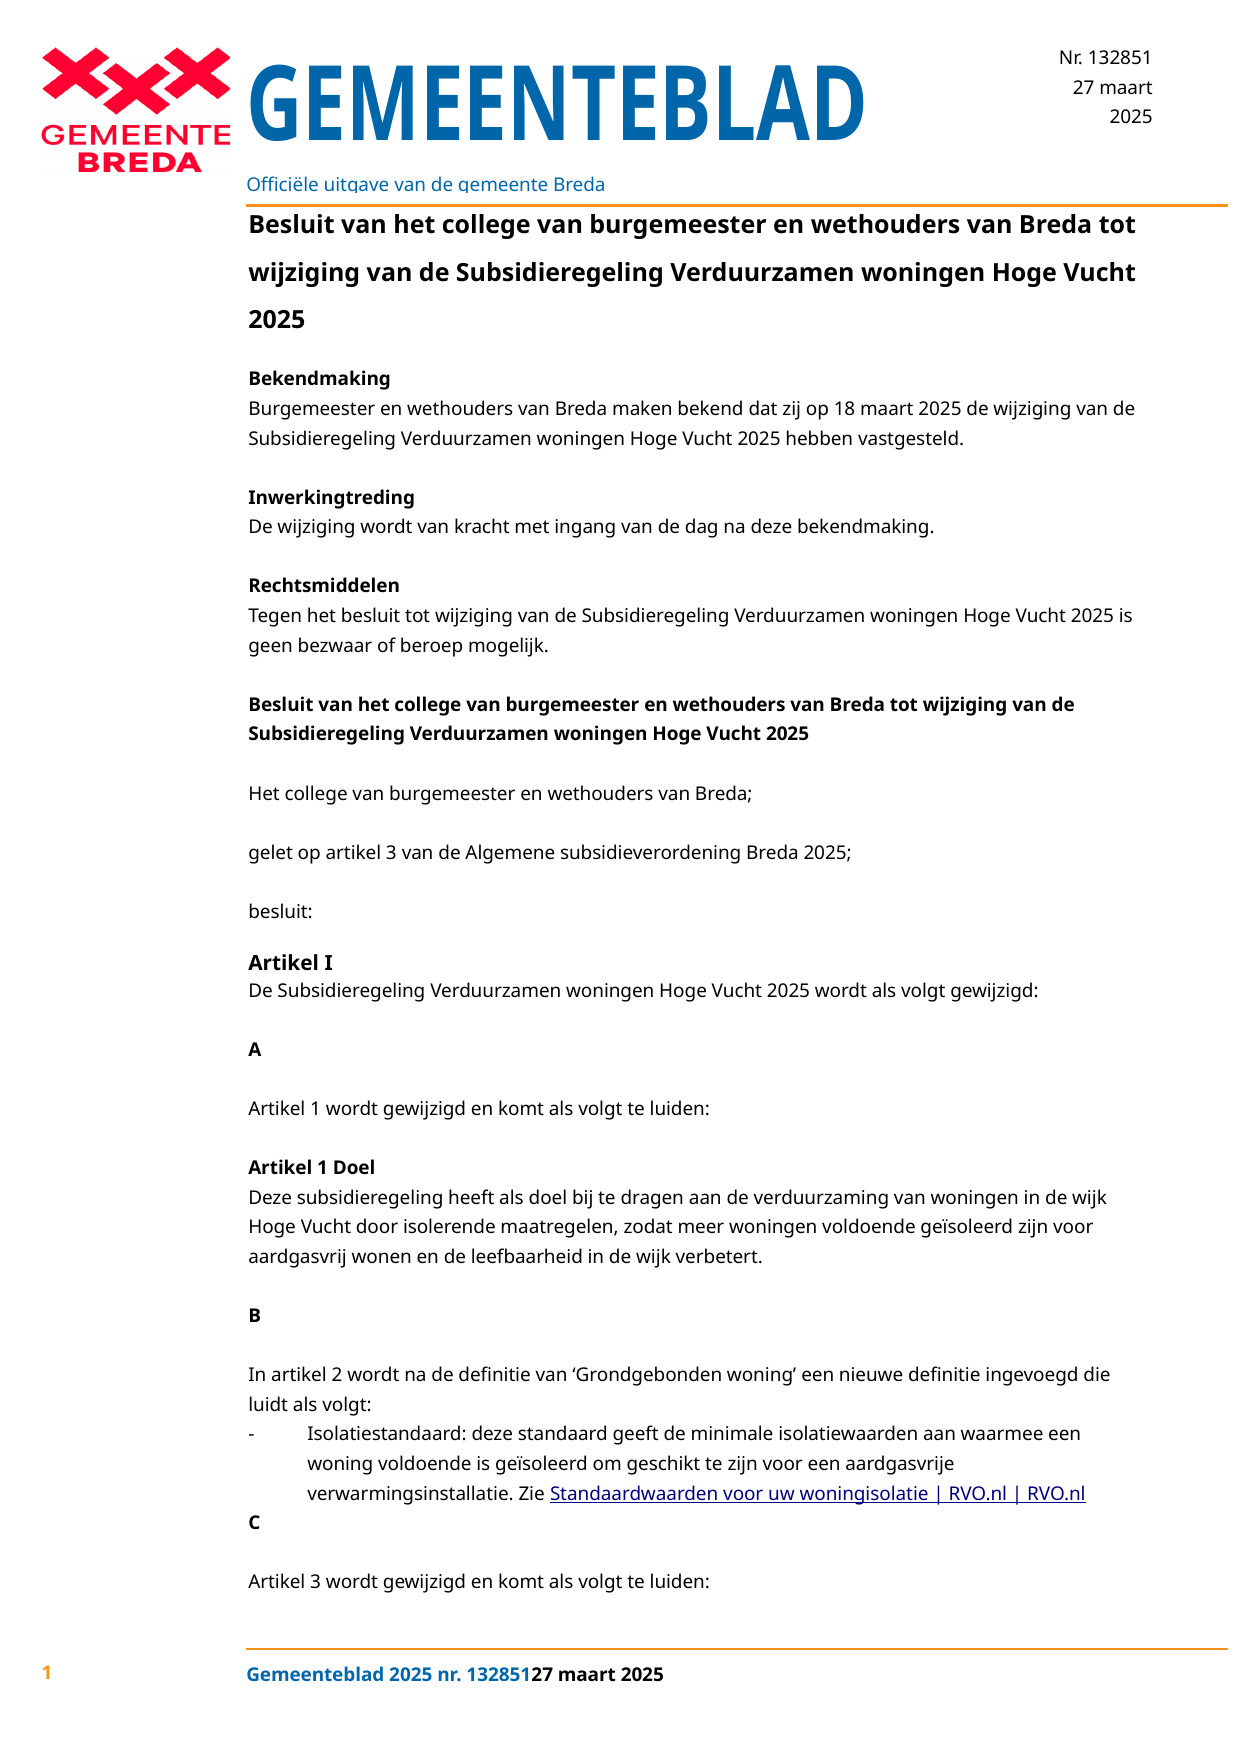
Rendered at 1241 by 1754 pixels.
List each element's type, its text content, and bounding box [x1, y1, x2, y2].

text Tegen het besluit tot wijziging van de Subsidieregeling Verduurzamen woningen Hoge Vucht 2025 is geen bezwaar of beroep mogelijk. [248, 602, 1152, 657]
text Inwerkingtreding [248, 484, 1152, 509]
text De wijziging wordt van kracht met ingang van de dag na deze bekendmaking. [248, 513, 1152, 539]
text besluit: [248, 898, 1152, 924]
text Burgemeester en wethouders van Breda maken bekend dat zij op 18 maart 2025 de wijziging van de Subsidieregeling Verduurzamen woningen Hoge Vucht 2025 hebben vastgesteld. [248, 395, 1152, 450]
list Isolatiestandaard: deze standaard geeft de minimale isolatiewaarden aan waarmee een woning voldoende is geïsoleerd om geschikt te zijn voor een aardgasvrije verwarmingsinstallatie. Zie Standaardwaarden voor uw woningisolatie | RVO.nl | RVO.nl [248, 1421, 1152, 1506]
text Artikel 1 Doel [248, 1154, 1152, 1180]
text Artikel I [248, 948, 1152, 977]
text Deze subsidieregeling heeft als doel bij te dragen aan de verduurzaming van woningen in de wijk Hoge Vucht door isolerende maatregelen, zodat meer woningen voldoende geïsoleerd zijn voor aardgasvrij wonen en de leefbaarheid in de wijk verbetert. [248, 1184, 1152, 1269]
text A [248, 1036, 1152, 1062]
text Besluit van het college van burgemeester en wethouders van Breda tot wijziging van de Subsidieregeling Verduurzamen woningen Hoge Vucht 2025 [248, 691, 1152, 746]
text C [248, 1509, 1152, 1535]
picture [41, 47, 231, 172]
text Artikel 3 wordt gewijzigd en komt als volgt te luiden: [248, 1568, 1152, 1594]
text Het college van burgemeester en wethouders van Breda; [248, 780, 1152, 805]
text Rechtsmiddelen [248, 573, 1152, 598]
text gelet op artikel 3 van de Algemene subsidieverordening Breda 2025; [248, 839, 1152, 864]
text Besluit van het college van burgemeester en wethouders van Breda tot wijziging van de Subsidieregeling Verduurzamen woningen Hoge Vucht 2025 [248, 207, 1152, 336]
text De Subsidieregeling Verduurzamen woningen Hoge Vucht 2025 wordt als volgt gewijzigd: [248, 977, 1152, 1003]
text B [248, 1302, 1152, 1328]
text In artikel 2 wordt na de definitie van ‘Grondgebonden woning’ een nieuwe definitie ingevoegd die luidt als volgt: [248, 1361, 1152, 1417]
text Artikel 1 wordt gewijzigd en komt als volgt te luiden: [248, 1095, 1152, 1121]
text Bekendmaking [248, 366, 1152, 391]
